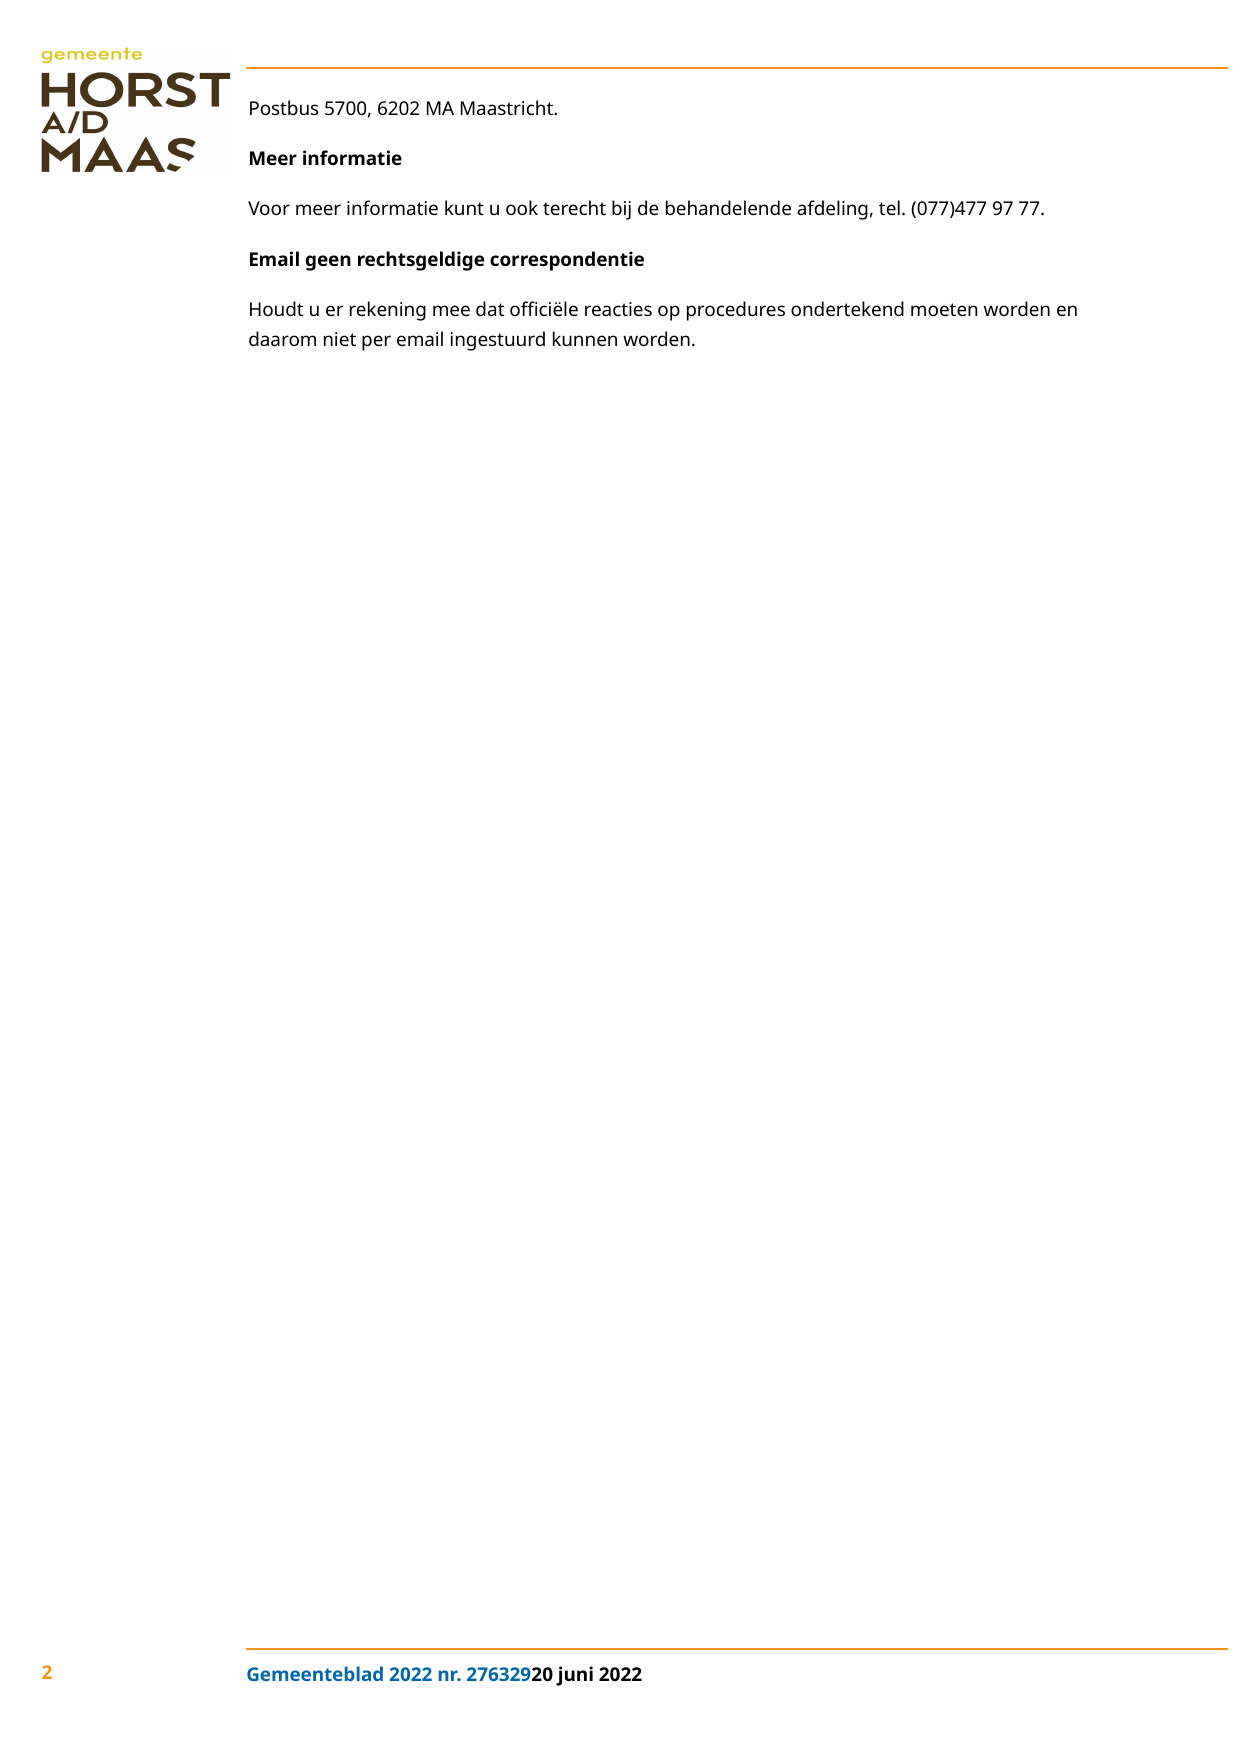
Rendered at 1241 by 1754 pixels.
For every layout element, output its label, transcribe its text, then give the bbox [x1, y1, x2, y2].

text Meer informatie [248, 145, 1152, 171]
text Email geen rechtsgeldige correspondentie [248, 246, 1152, 272]
text Voor meer informatie kunt u ook terecht bij de behandelende afdeling, tel. (077)477 97 77. [248, 196, 1152, 221]
picture [41, 47, 231, 172]
text Postbus 5700, 6202 MA Maastricht. [248, 95, 1152, 121]
text Houdt u er rekening mee dat officiële reacties op procedures ondertekend moeten worden en daarom niet per email ingestuurd kunnen worden. [248, 296, 1152, 352]
